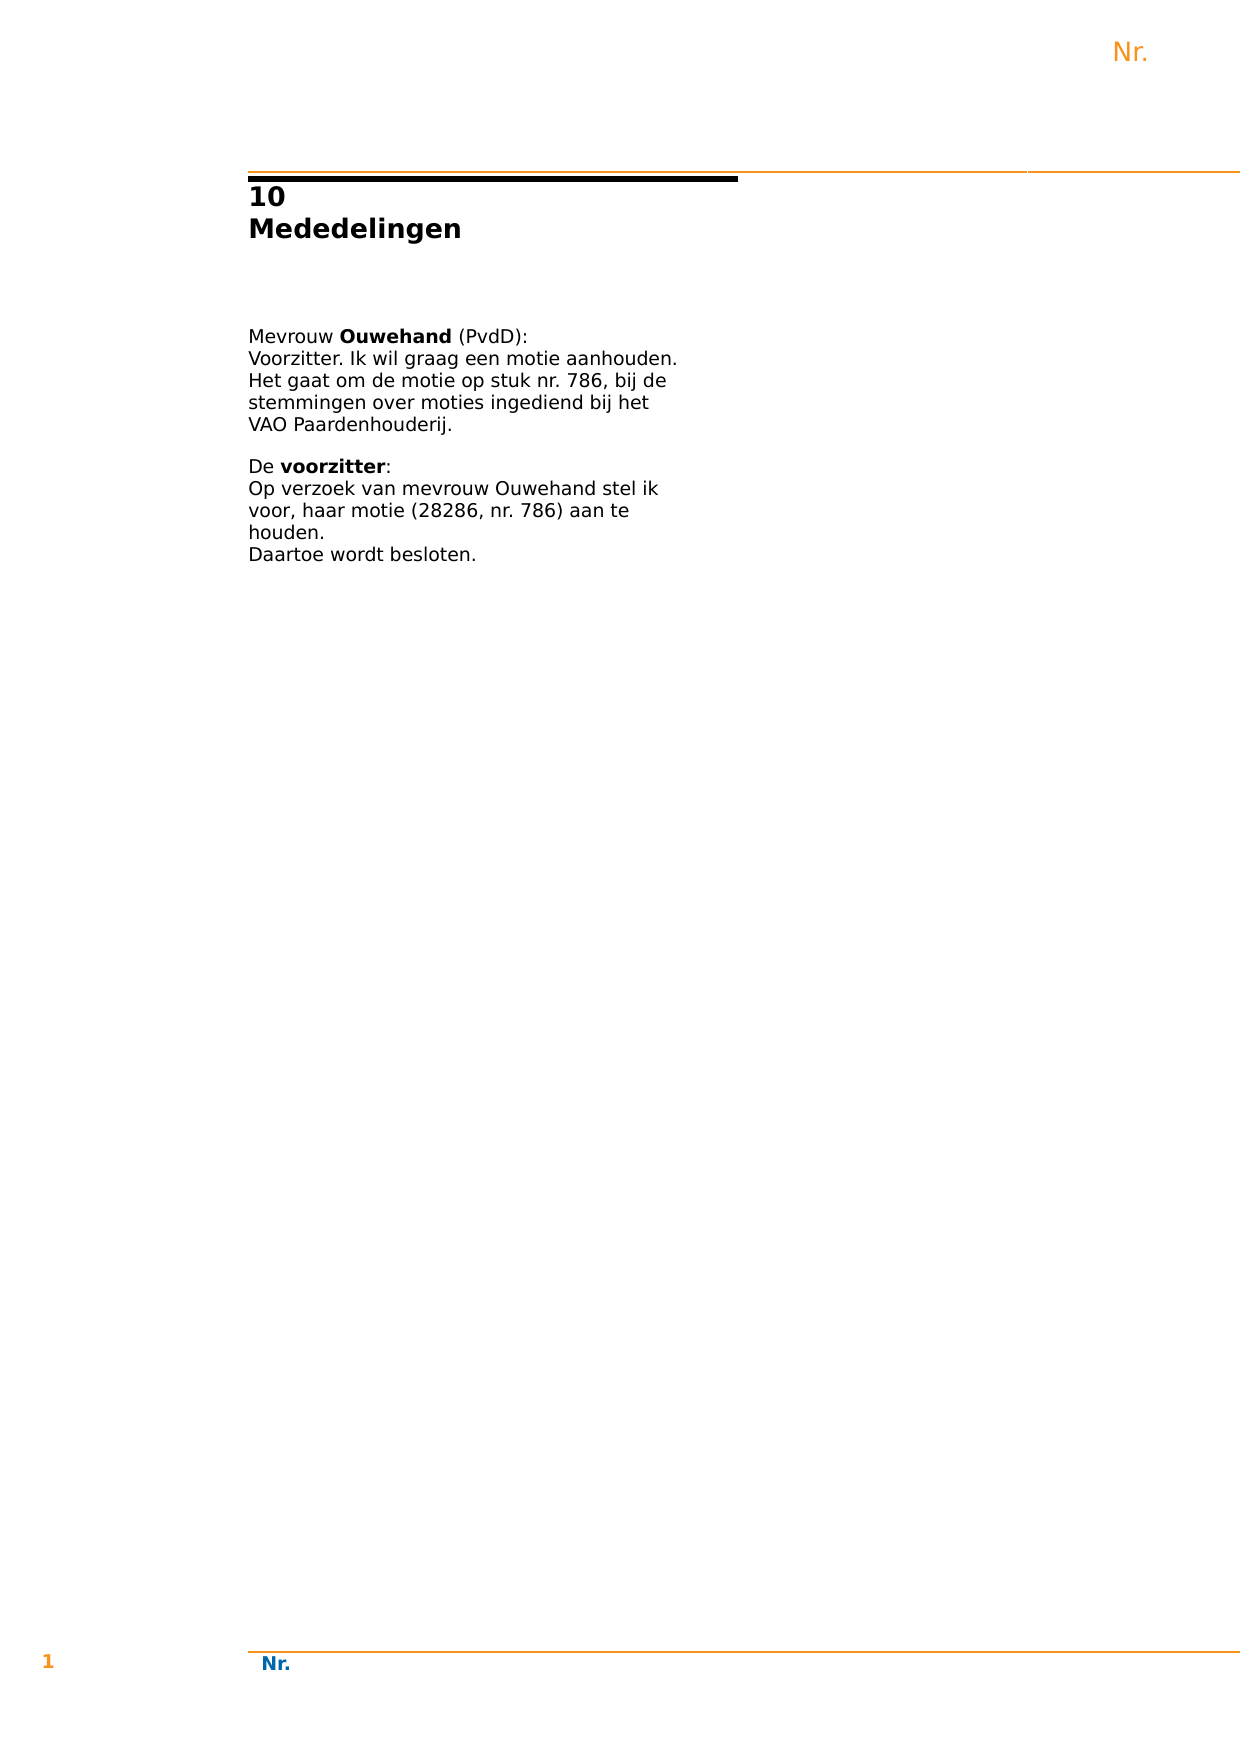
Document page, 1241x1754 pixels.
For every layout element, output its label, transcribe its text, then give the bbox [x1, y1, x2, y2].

text De voorzitter: [248, 456, 691, 478]
text Mevrouw Ouwehand (PvdD): [248, 326, 691, 348]
title 10 Mededelingen [248, 182, 691, 244]
text Daartoe wordt besloten. [248, 544, 691, 566]
text Voorzitter. Ik wil graag een motie aanhouden. Het gaat om de motie op stuk nr. 786, bij de stemmingen over moties ingediend bij het VAO Paardenhouderij. [248, 348, 691, 436]
text Op verzoek van mevrouw Ouwehand stel ik voor, haar motie (28286, nr. 786) aan te houden. [248, 478, 691, 544]
